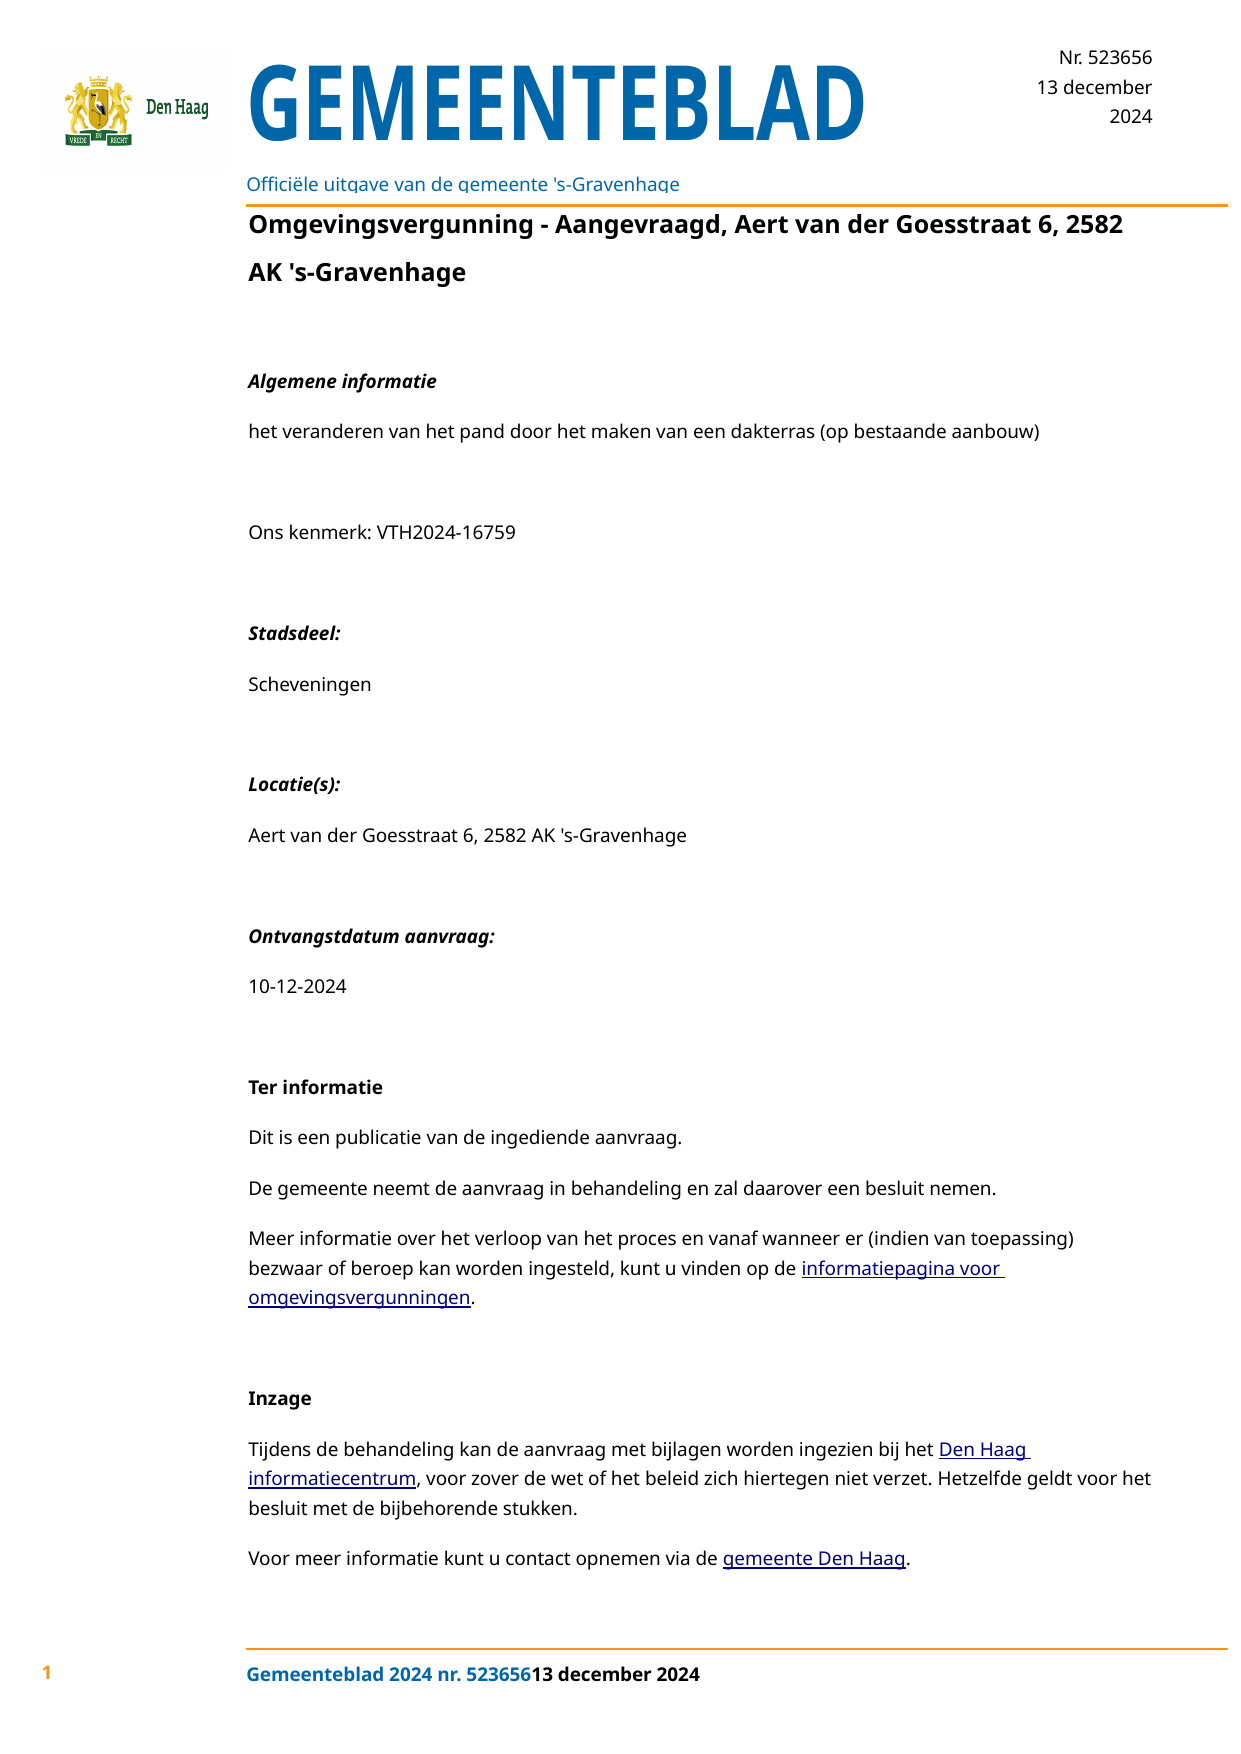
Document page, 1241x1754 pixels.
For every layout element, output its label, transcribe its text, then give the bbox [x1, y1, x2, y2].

text Ons kenmerk: VTH2024-16759 [248, 519, 1152, 545]
text Ontvangstdatum aanvraag: [248, 923, 1152, 949]
text Meer informatie over het verloop van het proces en vanaf wanneer er (indien van toepassing) bezwaar of beroep kan worden ingesteld, kunt u vinden op de informatiepagina voor omgevingsvergunningen. [248, 1225, 1152, 1310]
text Aert van der Goesstraat 6, 2582 AK 's-Gravenhage [248, 822, 1152, 848]
text Tijdens de behandeling kan de aanvraag met bijlagen worden ingezien bij het Den Haag informatiecentrum, voor zover de wet of het beleid zich hiertegen niet verzet. Hetzelfde geldt voor het besluit met de bijbehorende stukken. [248, 1436, 1152, 1521]
text Omgevingsvergunning - Aangevraagd, Aert van der Goesstraat 6, 2582 AK 's-Gravenhage [248, 207, 1152, 288]
picture [41, 47, 231, 172]
text Scheveningen [248, 671, 1152, 697]
text Inzage [248, 1385, 1152, 1411]
text het veranderen van het pand door het maken van een dakterras (op bestaande aanbouw) [248, 419, 1152, 444]
text 10-12-2024 [248, 973, 1152, 999]
text Algemene informatie [248, 368, 1152, 394]
text De gemeente neemt de aanvraag in behandeling en zal daarover een besluit nemen. [248, 1175, 1152, 1201]
text Dit is een publicatie van de ingediende aanvraag. [248, 1124, 1152, 1150]
text Locatie(s): [248, 772, 1152, 797]
text Ter informatie [248, 1074, 1152, 1100]
text Voor meer informatie kunt u contact opnemen via de gemeente Den Haag. [248, 1545, 1152, 1571]
text Stadsdeel: [248, 620, 1152, 646]
